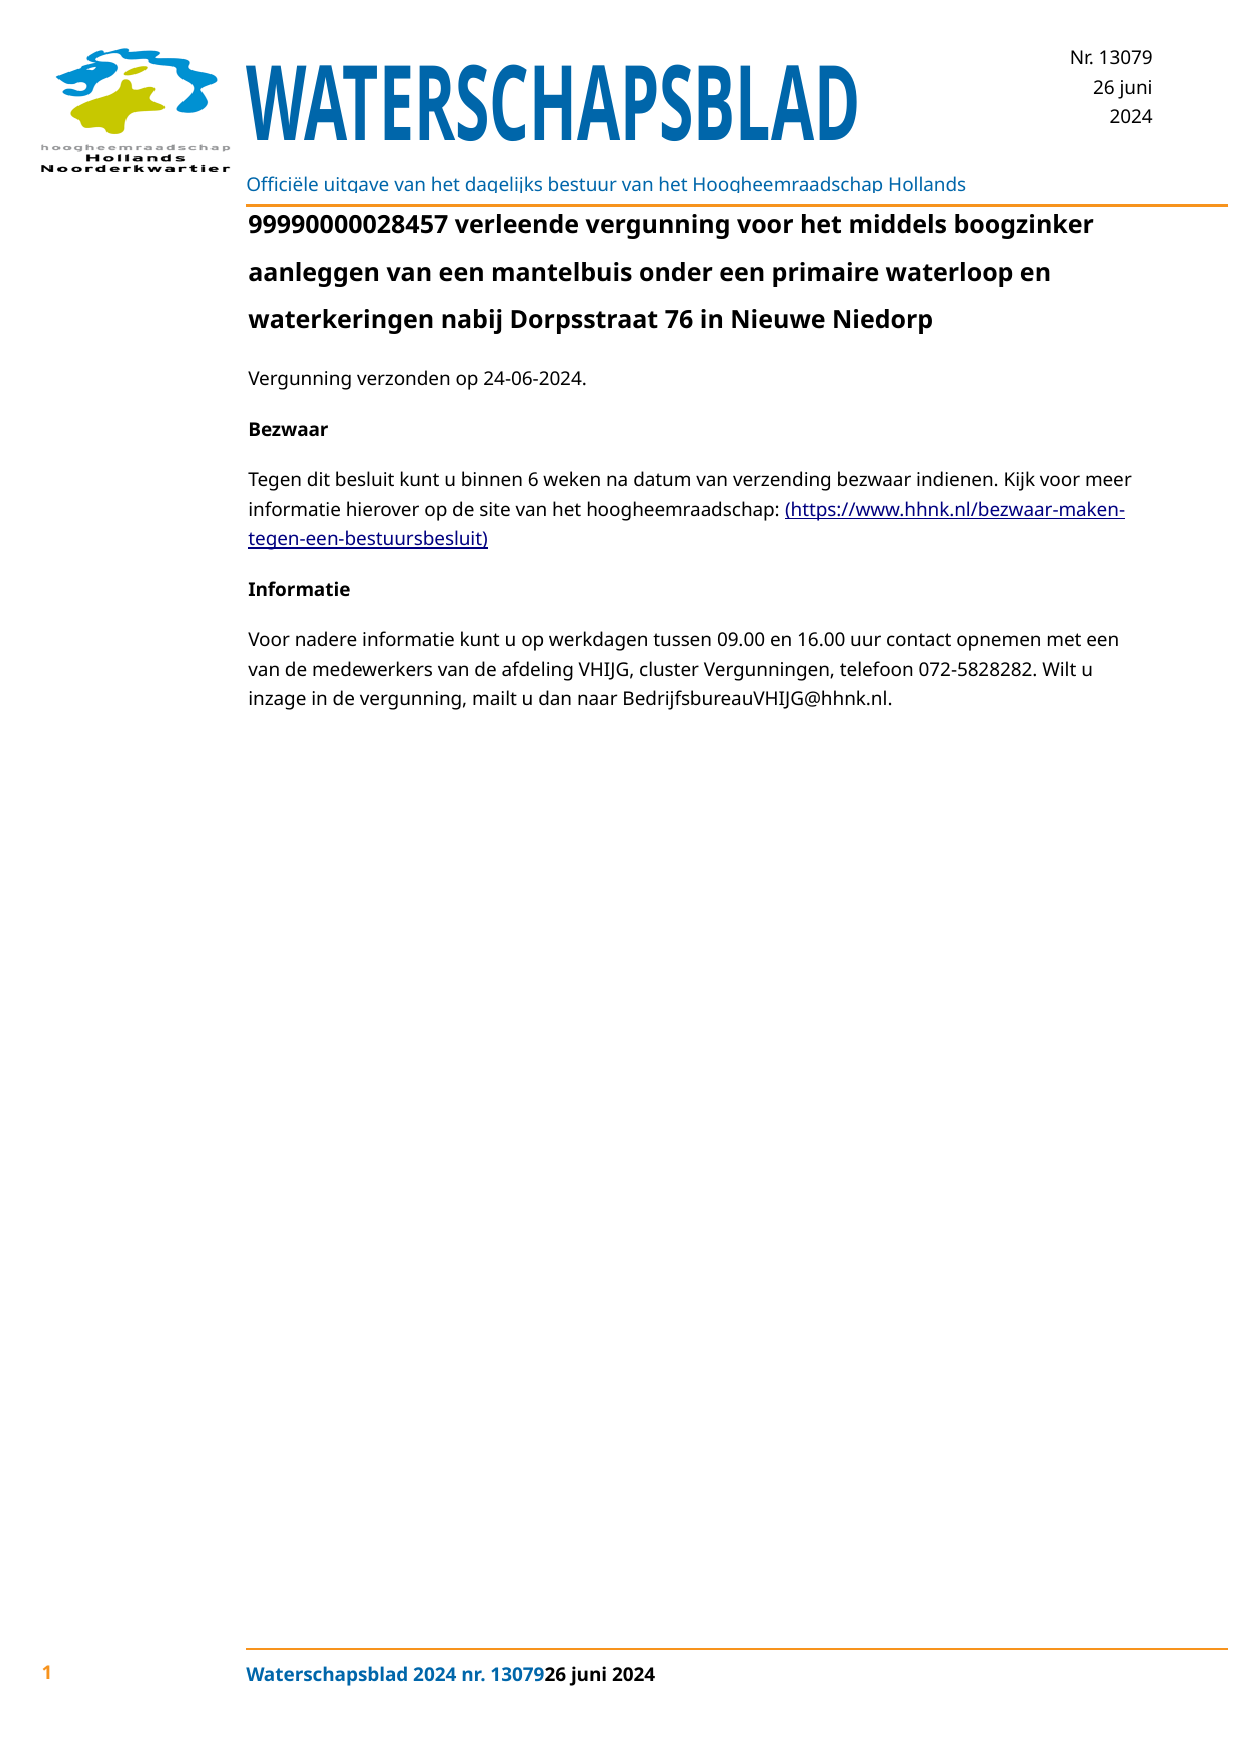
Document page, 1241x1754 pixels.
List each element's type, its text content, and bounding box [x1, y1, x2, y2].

text Tegen dit besluit kunt u binnen 6 weken na datum van verzending bezwaar indienen. Kijk voor meer informatie hierover op de site van het hoogheemraadschap: (https://www.hhnk.nl/bezwaar-maken-tegen-een-bestuursbesluit) [248, 466, 1152, 551]
text Bezwaar [248, 416, 1152, 442]
text Voor nadere informatie kunt u op werkdagen tussen 09.00 en 16.00 uur contact opnemen met een van de medewerkers van de afdeling VHIJG, cluster Vergunningen, telefoon 072-5828282. Wilt u inzage in de vergunning, mailt u dan naar BedrijfsbureauVHIJG@hhnk.nl. [248, 626, 1152, 711]
text Informatie [248, 576, 1152, 602]
text Vergunning verzonden op 24-06-2024. [248, 366, 1152, 391]
text 99990000028457 verleende vergunning voor het middels boogzinker aanleggen van een mantelbuis onder een primaire waterloop en waterkeringen nabij Dorpsstraat 76 in Nieuwe Niedorp [248, 207, 1152, 336]
picture [41, 47, 231, 172]
